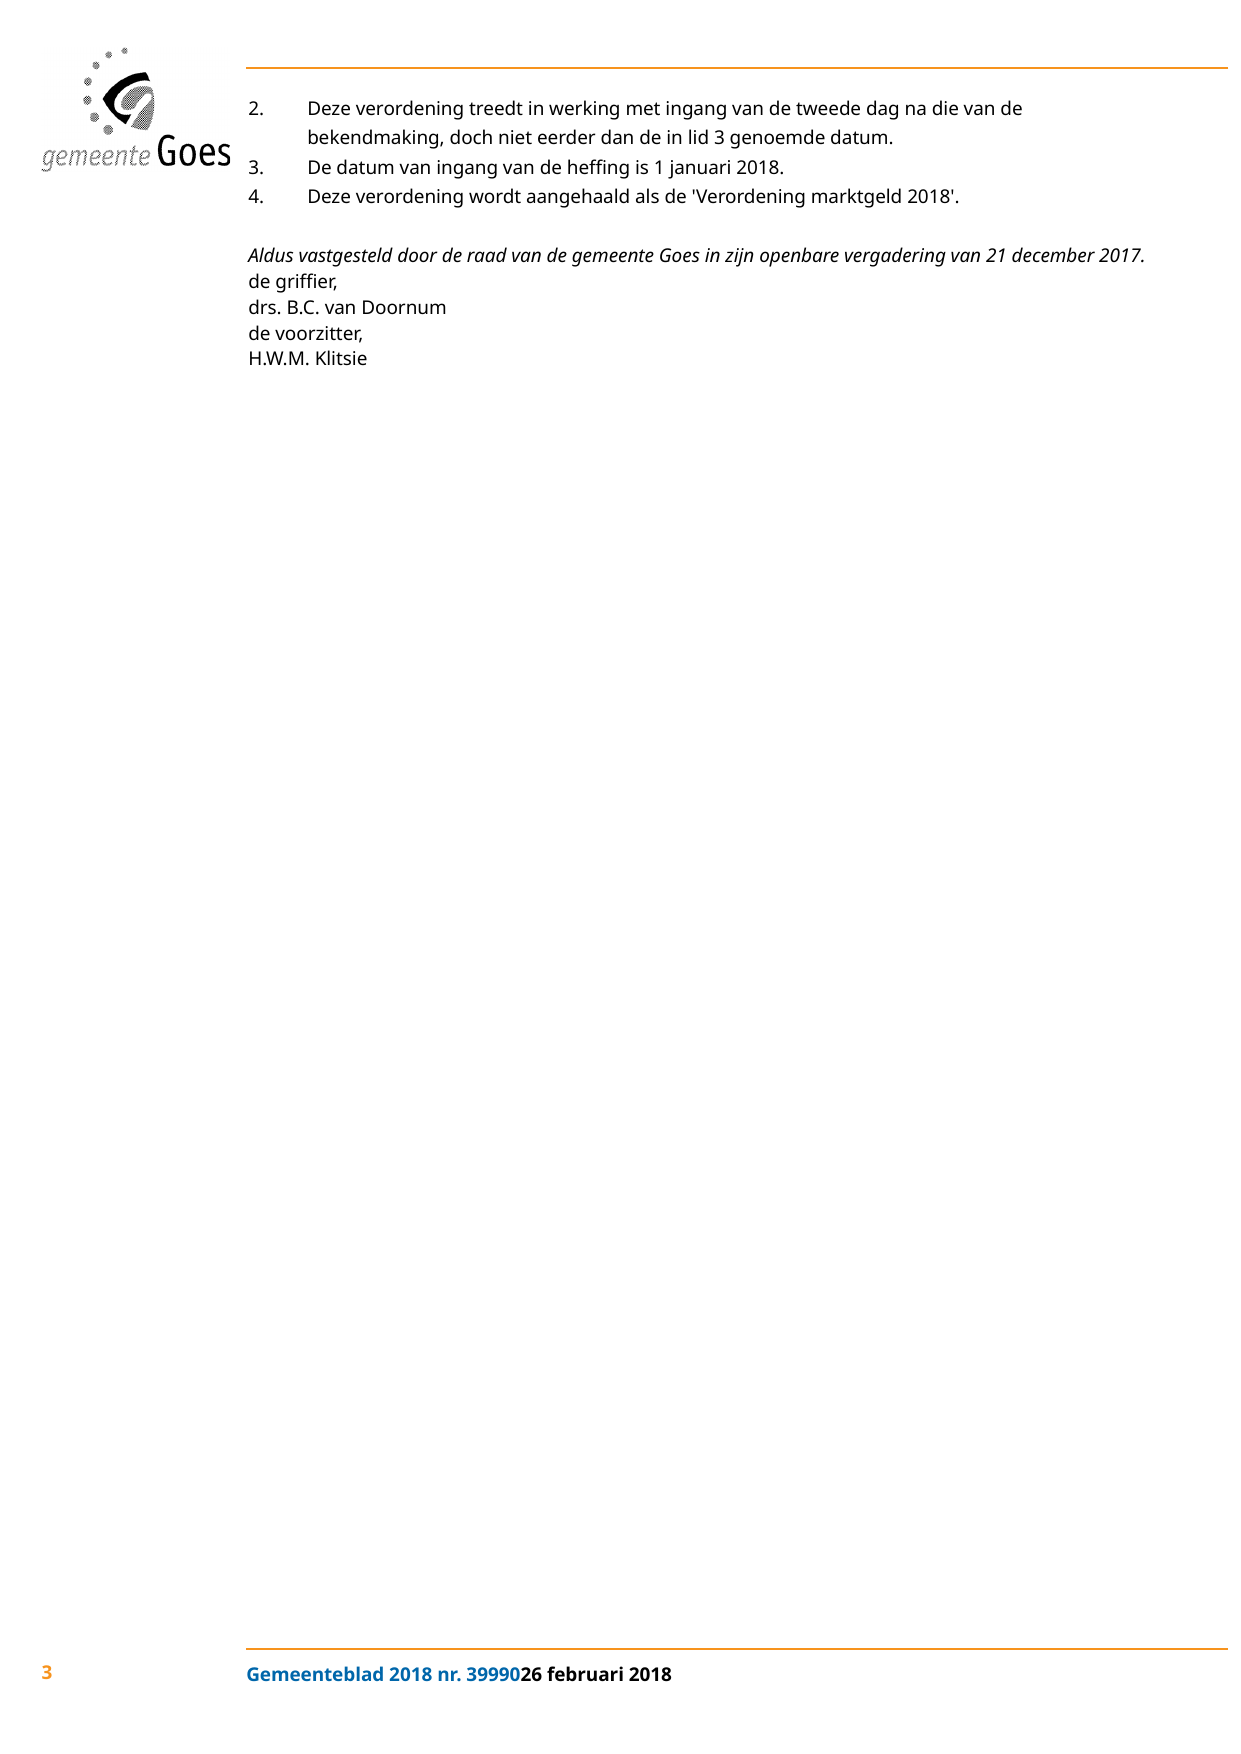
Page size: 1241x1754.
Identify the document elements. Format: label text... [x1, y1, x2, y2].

list De datum van ingang van de heffing is 1 januari 2018. [248, 154, 1152, 180]
text H.W.M. Klitsie [248, 346, 1152, 371]
list Deze verordening wordt aangehaald als de 'Verordening marktgeld 2018'. [248, 183, 1152, 209]
text de voorzitter, [248, 320, 1152, 346]
list Deze verordening treedt in werking met ingang van de tweede dag na die van de bekendmaking, doch niet eerder dan de in lid 3 genoemde datum. [248, 95, 1152, 150]
text Aldus vastgesteld door de raad van de gemeente Goes in zijn openbare vergadering van 21 december 2017. [248, 243, 1152, 268]
text drs. B.C. van Doornum [248, 294, 1152, 320]
text de griffier, [248, 268, 1152, 294]
picture [41, 47, 231, 172]
